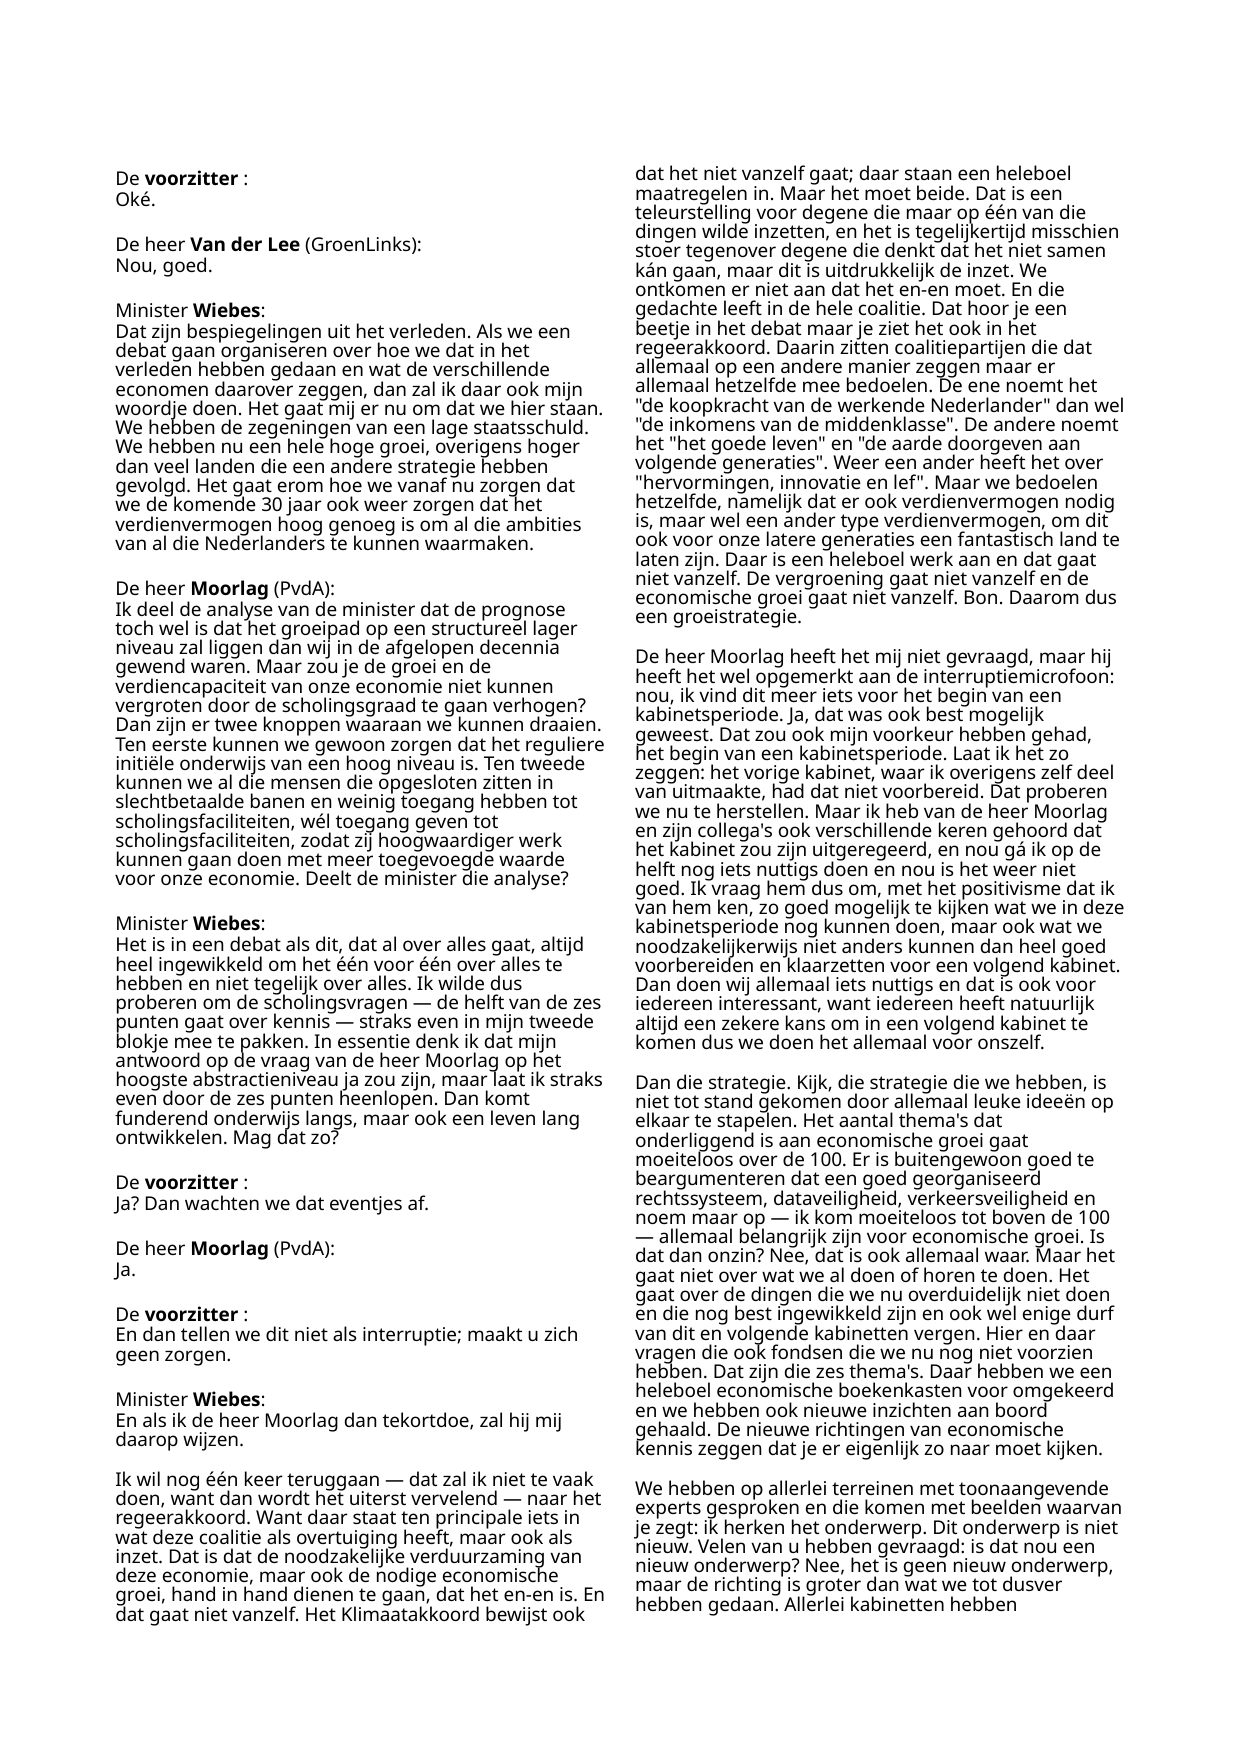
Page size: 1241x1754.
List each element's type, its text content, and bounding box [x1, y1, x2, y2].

text De heer Van der Lee (GroenLinks): [115, 231, 605, 257]
text De heer Moorlag (PvdA): [115, 575, 605, 601]
text De voorzitter : [115, 165, 605, 191]
text Ik wil nog één keer teruggaan — dat zal ik niet te vaak doen, want dan wordt het uiterst vervelend — naar het regeerakkoord. Want daar staat ten principale iets in wat deze coalitie als overtuiging heeft, maar ook als inzet. Dat is dat de noodzakelijke verduurzaming van deze economie, maar ook de nodige economische groei, hand in hand dienen te gaan, dat het en-en is. En dat gaat niet vanzelf. Het Klimaatakkoord bewijst ook [115, 1471, 605, 1625]
text Ik deel de analyse van de minister dat de prognose toch wel is dat het groeipad op een structureel lager niveau zal liggen dan wij in de afgelopen decennia gewend waren. Maar zou je de groei en de verdiencapaciteit van onze economie niet kunnen vergroten door de scholingsgraad te gaan verhogen? Dan zijn er twee knoppen waaraan we kunnen draaien. Ten eerste kunnen we gewoon zorgen dat het reguliere initiële onderwijs van een hoog niveau is. Ten tweede kunnen we al die mensen die opgesloten zitten in slechtbetaalde banen en weinig toegang hebben tot scholingsfaciliteiten, wél toegang geven tot scholingsfaciliteiten, zodat zij hoogwaardiger werk kunnen gaan doen met meer toegevoegde waarde voor onze economie. Deelt de minister die analyse? [115, 601, 605, 890]
text En dan tellen we dit niet als interruptie; maakt u zich geen zorgen. [115, 1326, 605, 1365]
text Minister Wiebes: [115, 911, 605, 936]
text Dat zijn bespiegelingen uit het verleden. Als we een debat gaan organiseren over hoe we dat in het verleden hebben gedaan en wat de verschillende economen daarover zeggen, dan zal ik daar ook mijn woordje doen. Het gaat mij er nu om dat we hier staan. We hebben de zegeningen van een lage staatsschuld. We hebben nu een hele hoge groei, overigens hoger dan veel landen die een andere strategie hebben gevolgd. Het gaat erom hoe we vanaf nu zorgen dat we de komende 30 jaar ook weer zorgen dat het verdienvermogen hoog genoeg is om al die ambities van al die Nederlanders te kunnen waarmaken. [115, 323, 605, 554]
text De voorzitter : [115, 1169, 605, 1195]
text Nou, goed. [115, 257, 605, 276]
text De voorzitter : [115, 1301, 605, 1326]
text Ja? Dan wachten we dat eventjes af. [115, 1195, 605, 1214]
text Ja. [115, 1261, 605, 1280]
text Het is in een debat als dit, dat al over alles gaat, altijd heel ingewikkeld om het één voor één over alles te hebben en niet tegelijk over alles. Ik wilde dus proberen om de scholingsvragen — de helft van de zes punten gaat over kennis — straks even in mijn tweede blokje mee te pakken. In essentie denk ik dat mijn antwoord op de vraag van de heer Moorlag op het hoogste abstractieniveau ja zou zijn, maar laat ik straks even door de zes punten heenlopen. Dan komt funderend onderwijs langs, maar ook een leven lang ontwikkelen. Mag dat zo? [115, 936, 605, 1148]
text We hebben op allerlei terreinen met toonaangevende experts gesproken en die komen met beelden waarvan je zegt: ik herken het onderwerp. Dit onderwerp is niet nieuw. Velen van u hebben gevraagd: is dat nou een nieuw onderwerp? Nee, het is geen nieuw onderwerp, maar de richting is groter dan wat we tot dusver hebben gedaan. Allerlei kabinetten hebben [635, 1480, 1125, 1615]
text dat het niet vanzelf gaat; daar staan een heleboel maatregelen in. Maar het moet beide. Dat is een teleurstelling voor degene die maar op één van die dingen wilde inzetten, en het is tegelijkertijd misschien stoer tegenover degene die denkt dat het niet samen kán gaan, maar dit is uitdrukkelijk de inzet. We ontkomen er niet aan dat het en-en moet. En die gedachte leeft in de hele coalitie. Dat hoor je een beetje in het debat maar je ziet het ook in het regeerakkoord. Daarin zitten coalitiepartijen die dat allemaal op een andere manier zeggen maar er allemaal hetzelfde mee bedoelen. De ene noemt het "de koopkracht van de werkende Nederlander" dan wel "de inkomens van de middenklasse". De andere noemt het "het goede leven" en "de aarde doorgeven aan volgende generaties". Weer een ander heeft het over "hervormingen, innovatie en lef". Maar we bedoelen hetzelfde, namelijk dat er ook verdienvermogen nodig is, maar wel een ander type verdienvermogen, om dit ook voor onze latere generaties een fantastisch land te laten zijn. Daar is een heleboel werk aan en dat gaat niet vanzelf. De vergroening gaat niet vanzelf en de economische groei gaat niet vanzelf. Bon. Daarom dus een groeistrategie. [635, 165, 1125, 628]
text Oké. [115, 191, 605, 210]
text Minister Wiebes: [115, 297, 605, 323]
text De heer Moorlag (PvdA): [115, 1235, 605, 1261]
text De heer Moorlag heeft het mij niet gevraagd, maar hij heeft het wel opgemerkt aan de interruptiemicrofoon: nou, ik vind dit meer iets voor het begin van een kabinetsperiode. Ja, dat was ook best mogelijk geweest. Dat zou ook mijn voorkeur hebben gehad, het begin van een kabinetsperiode. Laat ik het zo zeggen: het vorige kabinet, waar ik overigens zelf deel van uitmaakte, had dat niet voorbereid. Dat proberen we nu te herstellen. Maar ik heb van de heer Moorlag en zijn collega's ook verschillende keren gehoord dat het kabinet zou zijn uitgeregeerd, en nou gá ik op de helft nog iets nuttigs doen en nou is het weer niet goed. Ik vraag hem dus om, met het positivisme dat ik van hem ken, zo goed mogelijk te kijken wat we in deze kabinetsperiode nog kunnen doen, maar ook wat we noodzakelijkerwijs niet anders kunnen dan heel goed voorbereiden en klaarzetten voor een volgend kabinet. Dan doen wij allemaal iets nuttigs en dat is ook voor iedereen interessant, want iedereen heeft natuurlijk altijd een zekere kans om in een volgend kabinet te komen dus we doen het allemaal voor onszelf. [635, 648, 1125, 1053]
text Dan die strategie. Kijk, die strategie die we hebben, is niet tot stand gekomen door allemaal leuke ideeën op elkaar te stapelen. Het aantal thema's dat onderliggend is aan economische groei gaat moeiteloos over de 100. Er is buitengewoon goed te beargumenteren dat een goed georganiseerd rechtssysteem, dataveiligheid, verkeersveiligheid en noem maar op — ik kom moeiteloos tot boven de 100 — allemaal belangrijk zijn voor economische groei. Is dat dan onzin? Nee, dat is ook allemaal waar. Maar het gaat niet over wat we al doen of horen te doen. Het gaat over de dingen die we nu overduidelijk niet doen en die nog best ingewikkeld zijn en ook wel enige durf van dit en volgende kabinetten vergen. Hier en daar vragen die ook fondsen die we nu nog niet voorzien hebben. Dat zijn die zes thema's. Daar hebben we een heleboel economische boekenkasten voor omgekeerd en we hebben ook nieuwe inzichten aan boord gehaald. De nieuwe richtingen van economische kennis zeggen dat je er eigenlijk zo naar moet kijken. [635, 1074, 1125, 1459]
text En als ik de heer Moorlag dan tekortdoe, zal hij mij daarop wijzen. [115, 1412, 605, 1450]
text Minister Wiebes: [115, 1386, 605, 1412]
